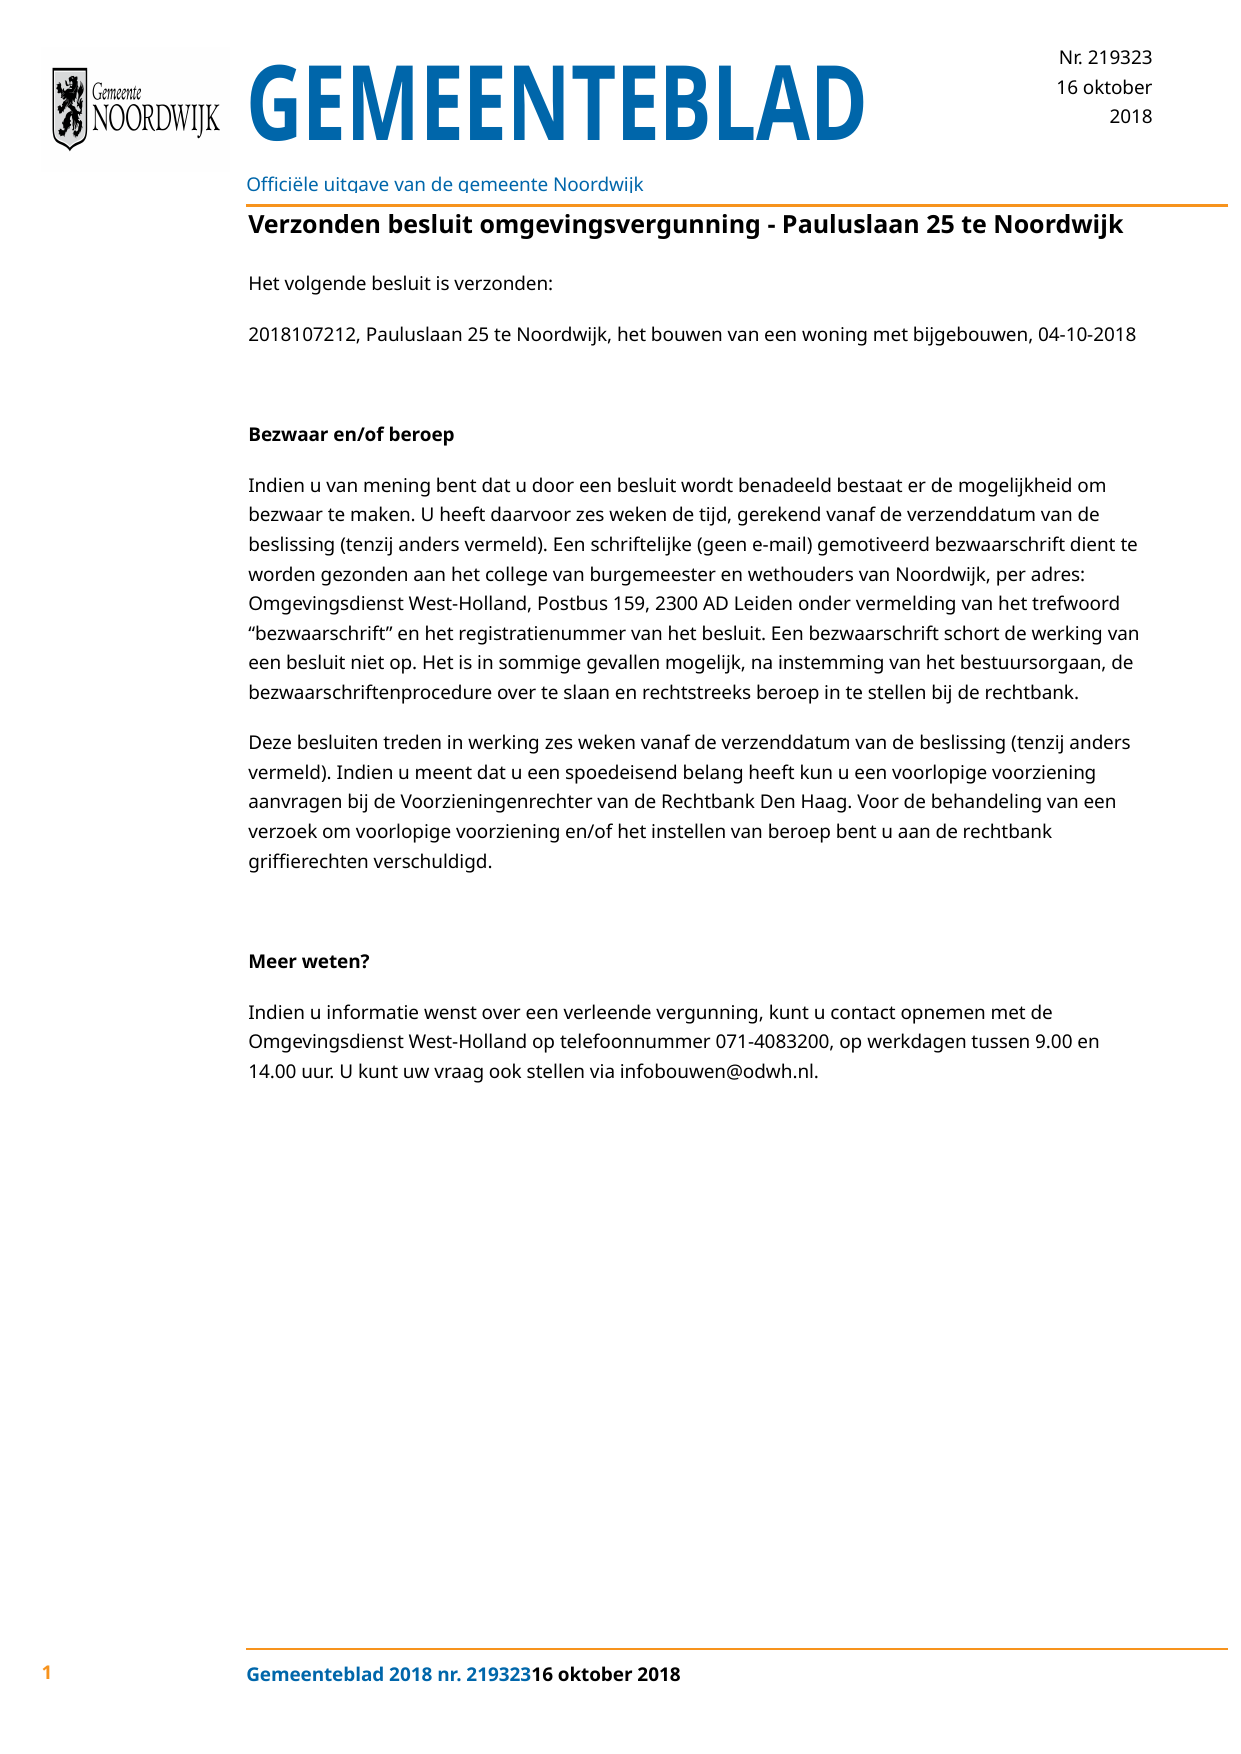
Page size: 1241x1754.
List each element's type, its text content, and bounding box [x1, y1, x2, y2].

text Het volgende besluit is verzonden: [248, 270, 1152, 296]
text Meer weten? [248, 949, 1152, 974]
text Indien u informatie wenst over een verleende vergunning, kunt u contact opnemen met de Omgevingsdienst West-Holland op telefoonnummer 071-4083200, op werkdagen tussen 9.00 en 14.00 uur. U kunt uw vraag ook stellen via infobouwen@odwh.nl. [248, 999, 1152, 1084]
text 2018107212, Pauluslaan 25 te Noordwijk, het bouwen van een woning met bijgebouwen, 04-10-2018 [248, 321, 1152, 346]
text Bezwaar en/of beroep [248, 422, 1152, 447]
picture [41, 47, 231, 172]
text Verzonden besluit omgevingsvergunning - Pauluslaan 25 te Noordwijk [248, 207, 1152, 241]
text Indien u van mening bent dat u door een besluit wordt benadeeld bestaat er de mogelijkheid om bezwaar te maken. U heeft daarvoor zes weken de tijd, gerekend vanaf de verzenddatum van de beslissing (tenzij anders vermeld). Een schriftelijke (geen e-mail) gemotiveerd bezwaarschrift dient te worden gezonden aan het college van burgemeester en wethouders van Noordwijk, per adres: Omgevingsdienst West-Holland, Postbus 159, 2300 AD Leiden onder vermelding van het trefwoord “bezwaarschrift” en het registratienummer van het besluit. Een bezwaarschrift schort de werking van een besluit niet op. Het is in sommige gevallen mogelijk, na instemming van het bestuursorgaan, de bezwaarschriftenprocedure over te slaan en rechtstreeks beroep in te stellen bij de rechtbank. [248, 472, 1152, 705]
text Deze besluiten treden in werking zes weken vanaf de verzenddatum van de beslissing (tenzij anders vermeld). Indien u meent dat u een spoedeisend belang heeft kun u een voorlopige voorziening aanvragen bij de Voorzieningenrechter van de Rechtbank Den Haag. Voor de behandeling van een verzoek om voorlopige voorziening en/of het instellen van beroep bent u aan de rechtbank griffierechten verschuldigd. [248, 729, 1152, 873]
